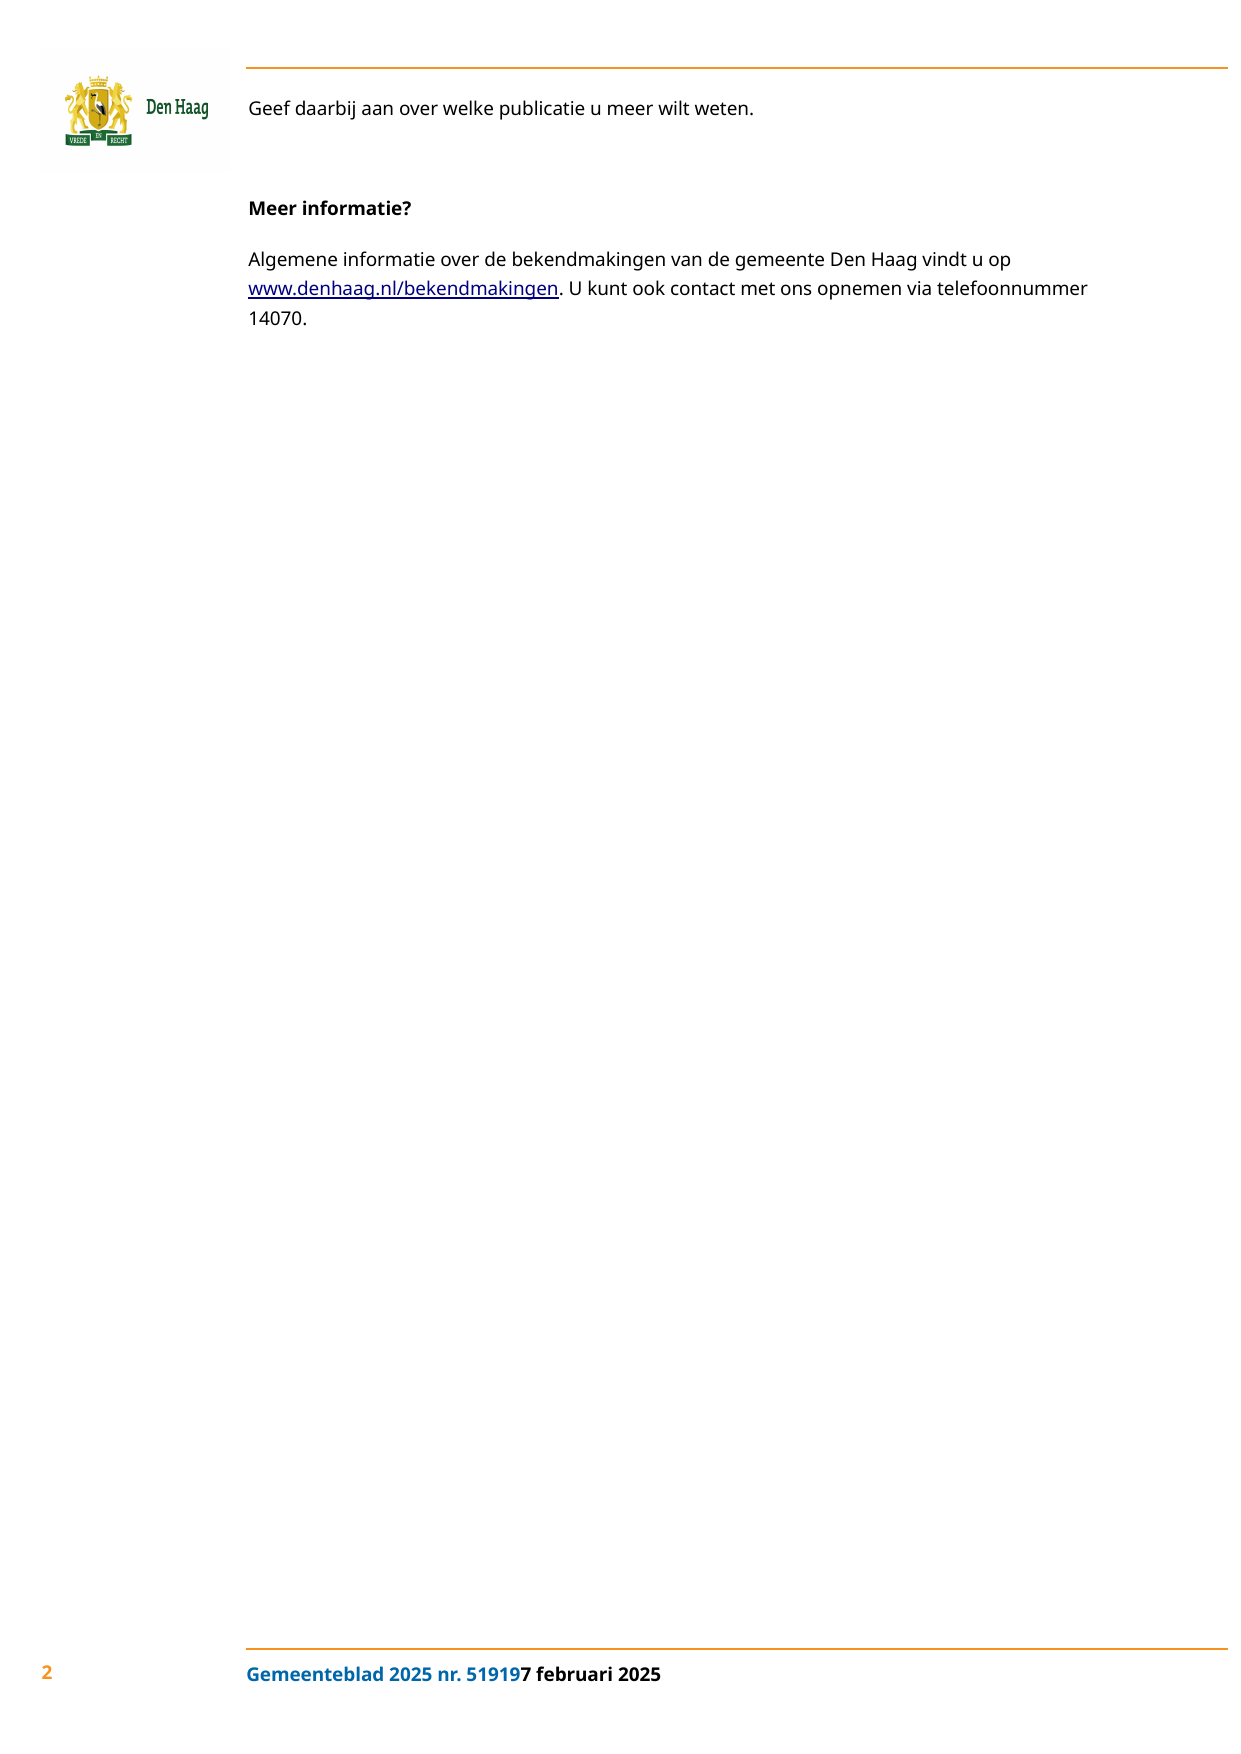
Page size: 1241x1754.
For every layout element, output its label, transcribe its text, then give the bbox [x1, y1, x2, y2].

picture [41, 47, 231, 172]
text Meer informatie? [248, 196, 1152, 221]
text Algemene informatie over de bekendmakingen van de gemeente Den Haag vindt u op www.denhaag.nl/bekendmakingen. U kunt ook contact met ons opnemen via telefoonnummer 14070. [248, 246, 1152, 331]
text Geef daarbij aan over welke publicatie u meer wilt weten. [248, 95, 1152, 121]
